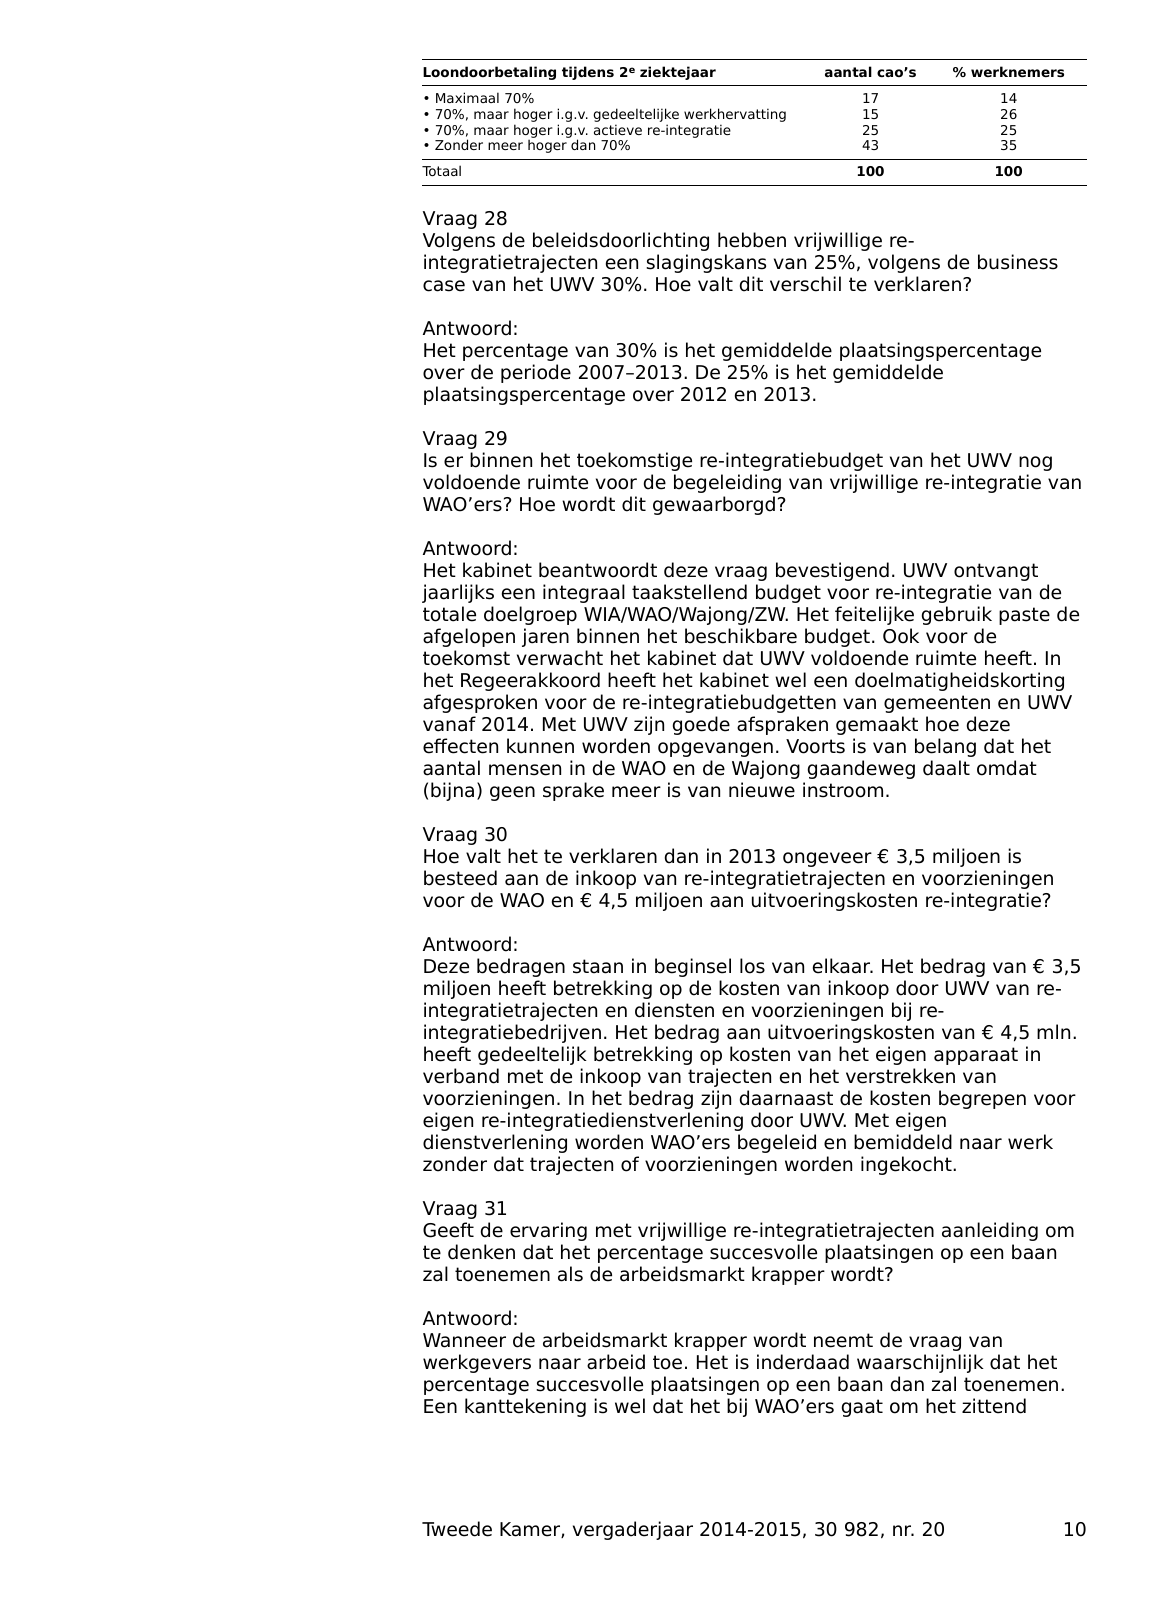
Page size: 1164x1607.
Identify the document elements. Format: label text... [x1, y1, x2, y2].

table_cell 17 [811, 86, 930, 107]
text Vraag 30 [422, 824, 1087, 846]
table_cell 35 [930, 138, 1087, 158]
text Deze bedragen staan in beginsel los van elkaar. Het bedrag van € 3,5 miljoen heeft betrekking op de kosten van inkoop door UWV van re-integratietrajecten en diensten en voorzieningen bij re-integratiebedrijven. Het bedrag aan uitvoeringskosten van € 4,5 mln. heeft gedeeltelijk betrekking op kosten van het eigen apparaat in verband met de inkoop van trajecten en het verstrekken van voorzieningen. In het bedrag zijn daarnaast de kosten begrepen voor eigen re-integratiedienstverlening door UWV. Met eigen dienstverlening worden WAO’ers begeleid en bemiddeld naar werk zonder dat trajecten of voorzieningen worden ingekocht. [422, 956, 1087, 1176]
text Antwoord: [422, 538, 1087, 560]
text Is er binnen het toekomstige re-integratiebudget van het UWV nog voldoende ruimte voor de begeleiding van vrijwillige re-integratie van WAO’ers? Hoe wordt dit gewaarborgd? [422, 450, 1087, 516]
table_cell 15 [811, 107, 930, 122]
table_cell 100 [930, 160, 1087, 185]
text Antwoord: [422, 934, 1087, 956]
text Volgens de beleidsdoorlichting hebben vrijwillige re-integratietrajecten een slagingskans van 25%, volgens de business case van het UWV 30%. Hoe valt dit verschil te verklaren? [422, 230, 1087, 296]
text Geeft de ervaring met vrijwillige re-integratietrajecten aanleiding om te denken dat het percentage succesvolle plaatsingen op een baan zal toenemen als de arbeidsmarkt krapper wordt? [422, 1220, 1087, 1286]
table_cell • Maximaal 70% [422, 86, 811, 107]
text Het kabinet beantwoordt deze vraag bevestigend. UWV ontvangt jaarlijks een integraal taakstellend budget voor re-integratie van de totale doelgroep WIA/WAO/Wajong/ZW. Het feitelijke gebruik paste de afgelopen jaren binnen het beschikbare budget. Ook voor de toekomst verwacht het kabinet dat UWV voldoende ruimte heeft. In het Regeerakkoord heeft het kabinet wel een doelmatigheidskorting afgesproken voor de re-integratiebudgetten van gemeenten en UWV vanaf 2014. Met UWV zijn goede afspraken gemaakt hoe deze effecten kunnen worden opgevangen. Voorts is van belang dat het aantal mensen in de WAO en de Wajong gaandeweg daalt omdat (bijna) geen sprake meer is van nieuwe instroom. [422, 560, 1087, 802]
text Antwoord: [422, 1308, 1087, 1330]
text Vraag 29 [422, 428, 1087, 450]
text Wanneer de arbeidsmarkt krapper wordt neemt de vraag van werkgevers naar arbeid toe. Het is inderdaad waarschijnlijk dat het percentage succesvolle plaatsingen op een baan dan zal toenemen. Een kanttekening is wel dat het bij WAO’ers gaat om het zittend [422, 1330, 1087, 1418]
table_cell 43 [811, 138, 930, 158]
table_cell 100 [811, 160, 930, 185]
table_cell 25 [930, 123, 1087, 138]
text Antwoord: [422, 318, 1087, 340]
table_header % werknemers [930, 60, 1087, 85]
table_cell • Zonder meer hoger dan 70% [422, 138, 811, 158]
table_cell • 70%, maar hoger i.g.v. gedeeltelijke werkhervatting [422, 107, 811, 122]
text Het percentage van 30% is het gemiddelde plaatsingspercentage over de periode 2007–2013. De 25% is het gemiddelde plaatsingspercentage over 2012 en 2013. [422, 340, 1087, 406]
text Vraag 31 [422, 1198, 1087, 1220]
table_header aantal cao’s [811, 60, 930, 85]
table_cell • 70%, maar hoger i.g.v. actieve re-integratie [422, 123, 811, 138]
table_cell 14 [930, 86, 1087, 107]
table_cell Totaal [422, 160, 811, 185]
text Vraag 28 [422, 208, 1087, 230]
table_cell 25 [811, 123, 930, 138]
text Hoe valt het te verklaren dan in 2013 ongeveer € 3,5 miljoen is besteed aan de inkoop van re-integratietrajecten en voorzieningen voor de WAO en € 4,5 miljoen aan uitvoeringskosten re-integratie? [422, 846, 1087, 912]
table_header Loondoorbetaling tijdens 2e ziektejaar [422, 60, 811, 85]
table_cell 26 [930, 107, 1087, 122]
